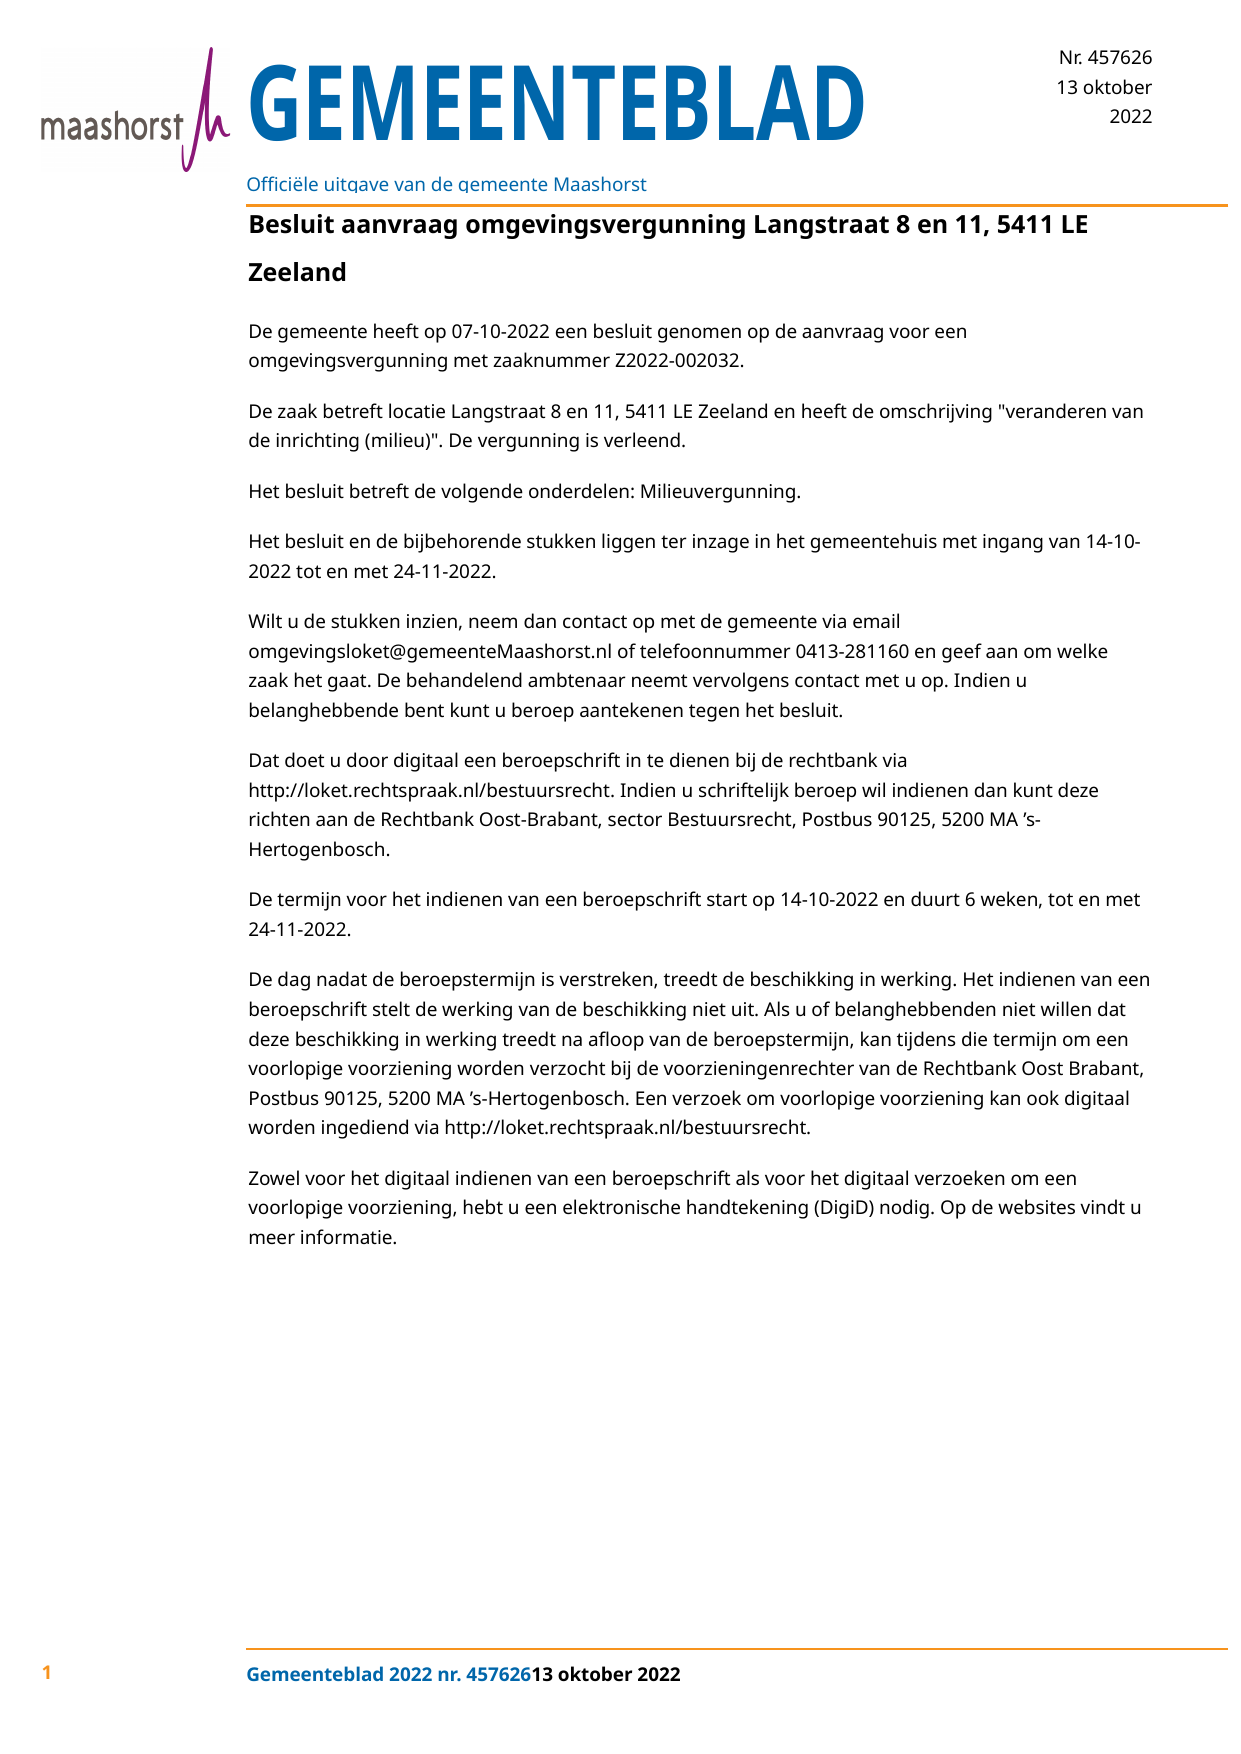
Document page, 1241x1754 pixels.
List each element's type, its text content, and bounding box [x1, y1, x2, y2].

text Zowel voor het digitaal indienen van een beroepschrift als voor het digitaal verzoeken om een voorlopige voorziening, hebt u een elektronische handtekening (DigiD) nodig. Op de websites vindt u meer informatie. [248, 1165, 1152, 1250]
text Het besluit betreft de volgende onderdelen: Milieuvergunning. [248, 478, 1152, 504]
text Dat doet u door digitaal een beroepschrift in te dienen bij de rechtbank via http://loket.rechtspraak.nl/bestuursrecht. Indien u schriftelijk beroep wil indienen dan kunt deze richten aan de Rechtbank Oost-Brabant, sector Bestuursrecht, Postbus 90125, 5200 MA ’s-Hertogenbosch. [248, 747, 1152, 862]
text Het besluit en de bijbehorende stukken liggen ter inzage in het gemeentehuis met ingang van 14-10-2022 tot en met 24-11-2022. [248, 528, 1152, 584]
picture [41, 47, 231, 172]
text De zaak betreft locatie Langstraat 8 en 11, 5411 LE Zeeland en heeft de omschrijving "veranderen van de inrichting (milieu)". De vergunning is verleend. [248, 398, 1152, 453]
text De dag nadat de beroepstermijn is verstreken, treedt de beschikking in werking. Het indienen van een beroepschrift stelt de werking van de beschikking niet uit. Als u of belanghebbenden niet willen dat deze beschikking in werking treedt na afloop van de beroepstermijn, kan tijdens die termijn om een voorlopige voorziening worden verzocht bij de voorzieningenrechter van de Rechtbank Oost Brabant, Postbus 90125, 5200 MA ’s-Hertogenbosch. Een verzoek om voorlopige voorziening kan ook digitaal worden ingediend via http://loket.rechtspraak.nl/bestuursrecht. [248, 967, 1152, 1140]
text De termijn voor het indienen van een beroepschrift start op 14-10-2022 en duurt 6 weken, tot en met 24-11-2022. [248, 887, 1152, 942]
text Wilt u de stukken inzien, neem dan contact op met de gemeente via email omgevingsloket@gemeenteMaashorst.nl of telefoonnummer 0413-281160 en geef aan om welke zaak het gaat. De behandelend ambtenaar neemt vervolgens contact met u op. Indien u belanghebbende bent kunt u beroep aantekenen tegen het besluit. [248, 608, 1152, 723]
text Besluit aanvraag omgevingsvergunning Langstraat 8 en 11, 5411 LE Zeeland [248, 207, 1152, 288]
text De gemeente heeft op 07-10-2022 een besluit genomen op de aanvraag voor een omgevingsvergunning met zaaknummer Z2022-002032. [248, 318, 1152, 373]
